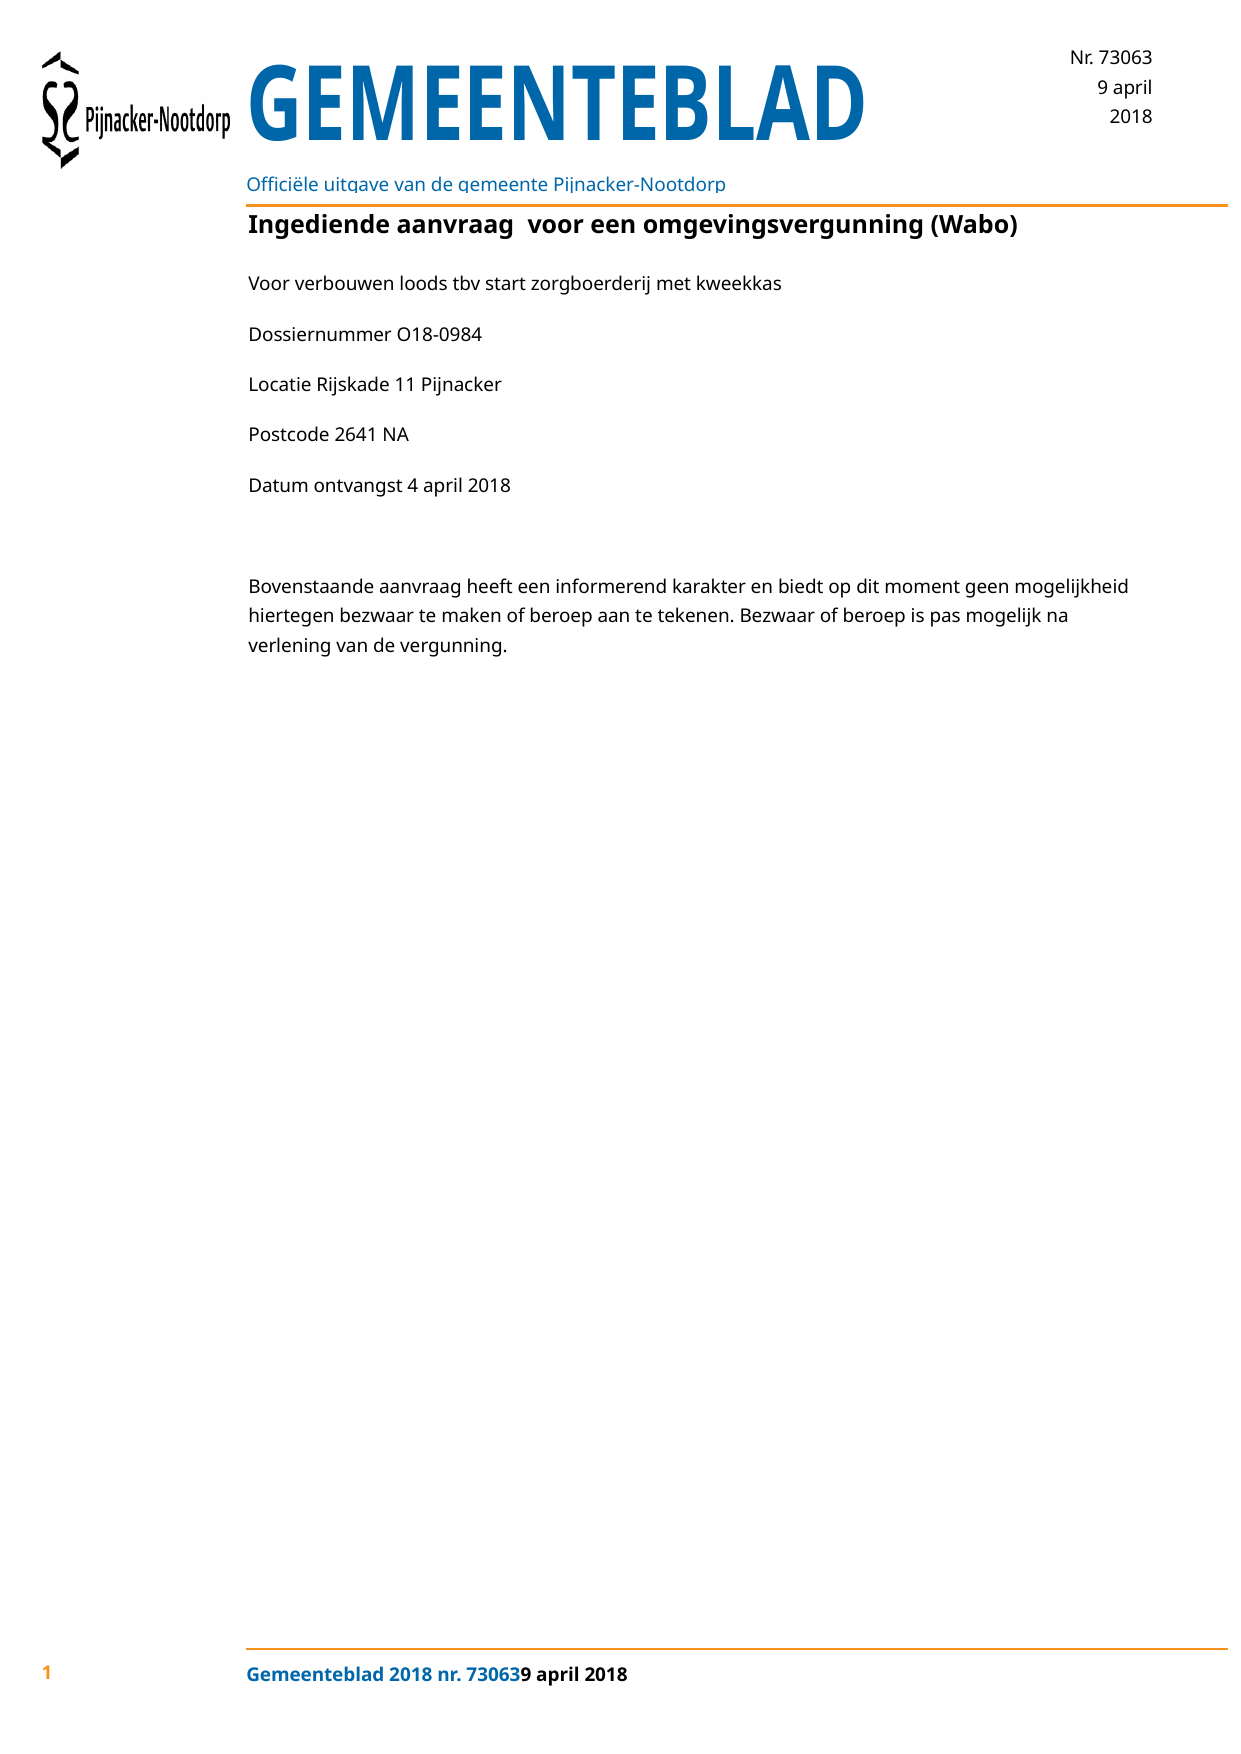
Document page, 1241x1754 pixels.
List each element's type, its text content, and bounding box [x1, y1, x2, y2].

picture [41, 47, 231, 172]
text Voor verbouwen loods tbv start zorgboerderij met kweekkas [248, 270, 1152, 296]
text Postcode 2641 NA [248, 422, 1152, 447]
text Locatie Rijskade 11 Pijnacker [248, 371, 1152, 397]
text Ingediende aanvraag voor een omgevingsvergunning (Wabo) [248, 207, 1152, 241]
text Bovenstaande aanvraag heeft een informerend karakter en biedt op dit moment geen mogelijkheid hiertegen bezwaar te maken of beroep aan te tekenen. Bezwaar of beroep is pas mogelijk na verlening van de vergunning. [248, 573, 1152, 658]
text Dossiernummer O18-0984 [248, 321, 1152, 346]
text Datum ontvangst 4 april 2018 [248, 472, 1152, 498]
